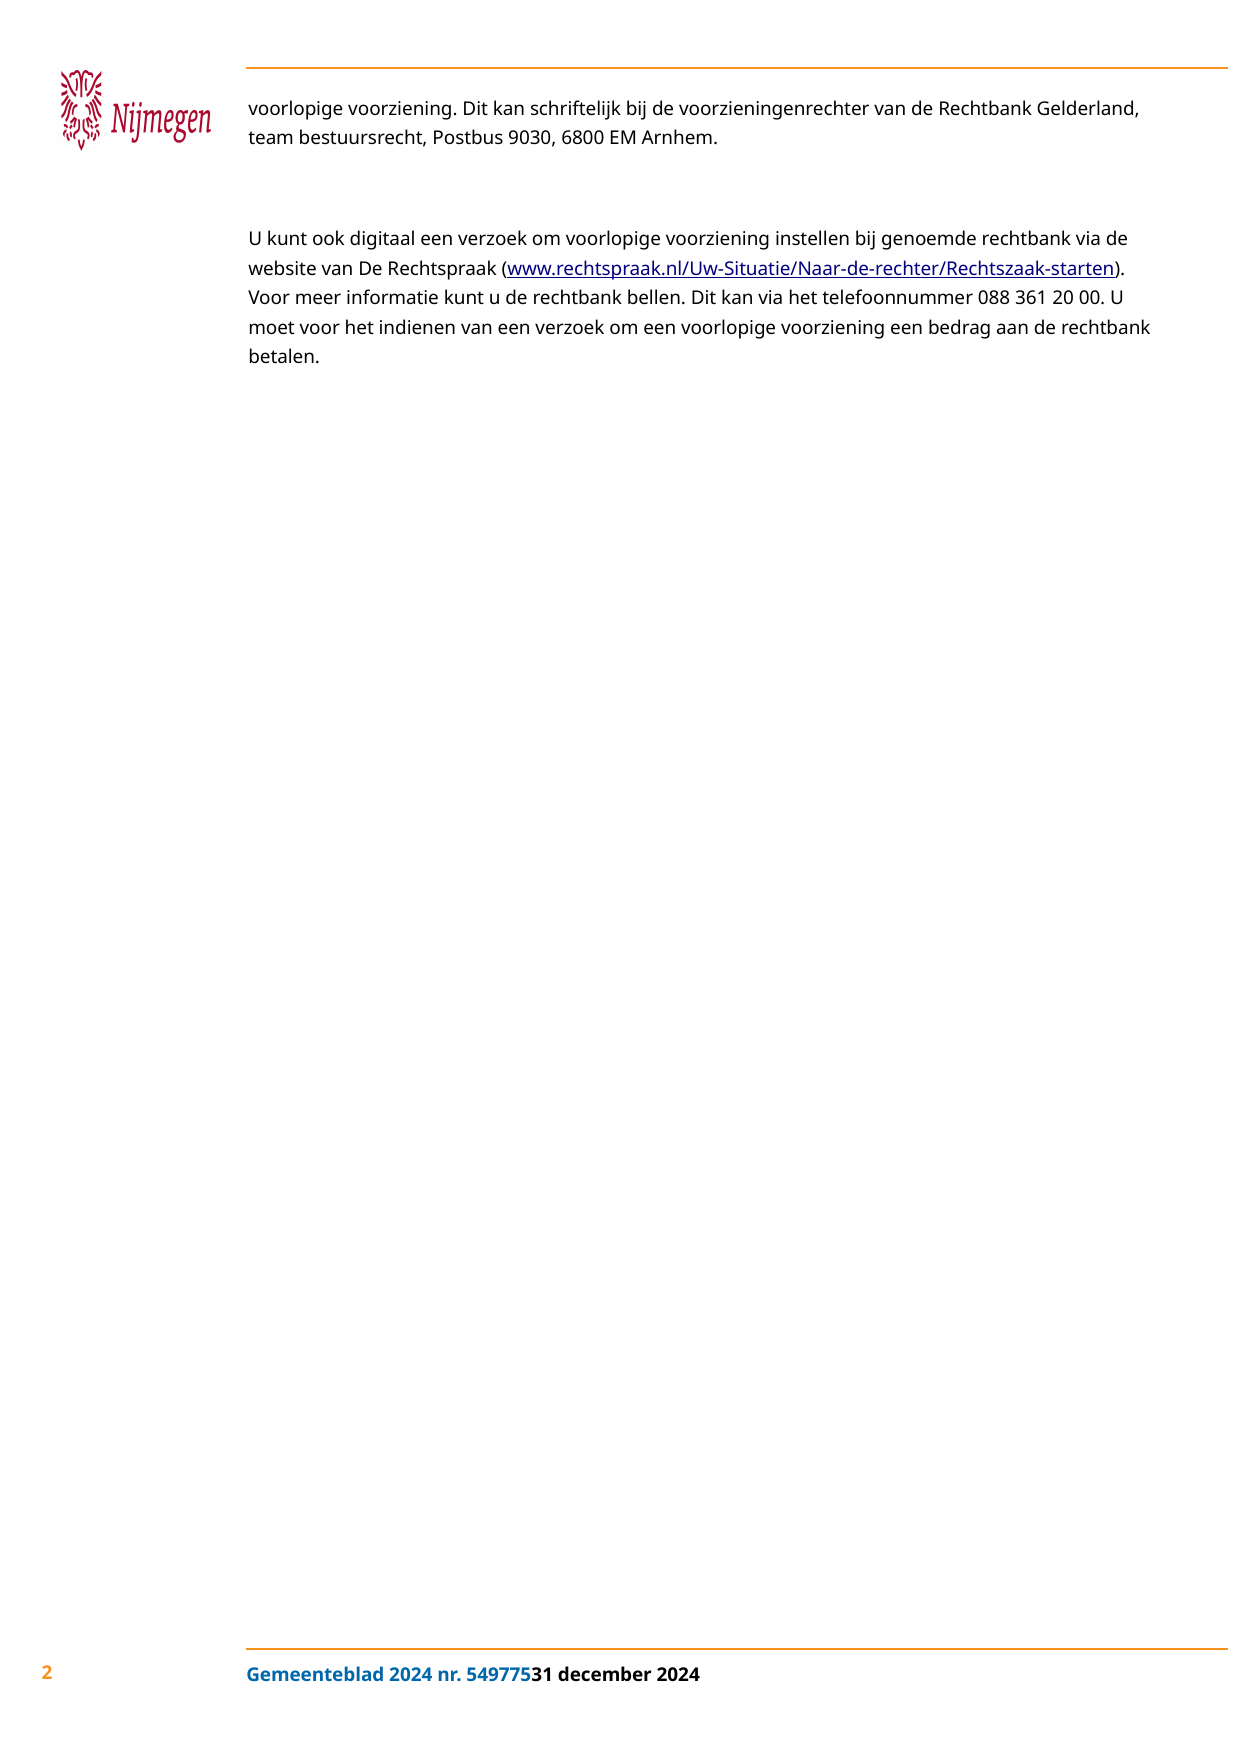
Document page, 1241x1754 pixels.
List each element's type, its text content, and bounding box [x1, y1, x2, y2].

text U kunt ook digitaal een verzoek om voorlopige voorziening instellen bij genoemde rechtbank via de website van De Rechtspraak (www.rechtspraak.nl/Uw-Situatie/Naar-de-rechter/Rechtszaak-starten). Voor meer informatie kunt u de rechtbank bellen. Dit kan via het telefoonnummer 088 361 20 00. U moet voor het indienen van een verzoek om een voorlopige voorziening een bedrag aan de rechtbank betalen. [248, 225, 1152, 369]
text voorlopige voorziening. Dit kan schriftelijk bij de voorzieningenrechter van de Rechtbank Gelderland, team bestuursrecht, Postbus 9030, 6800 EM Arnhem. [248, 95, 1152, 150]
picture [41, 47, 231, 172]
